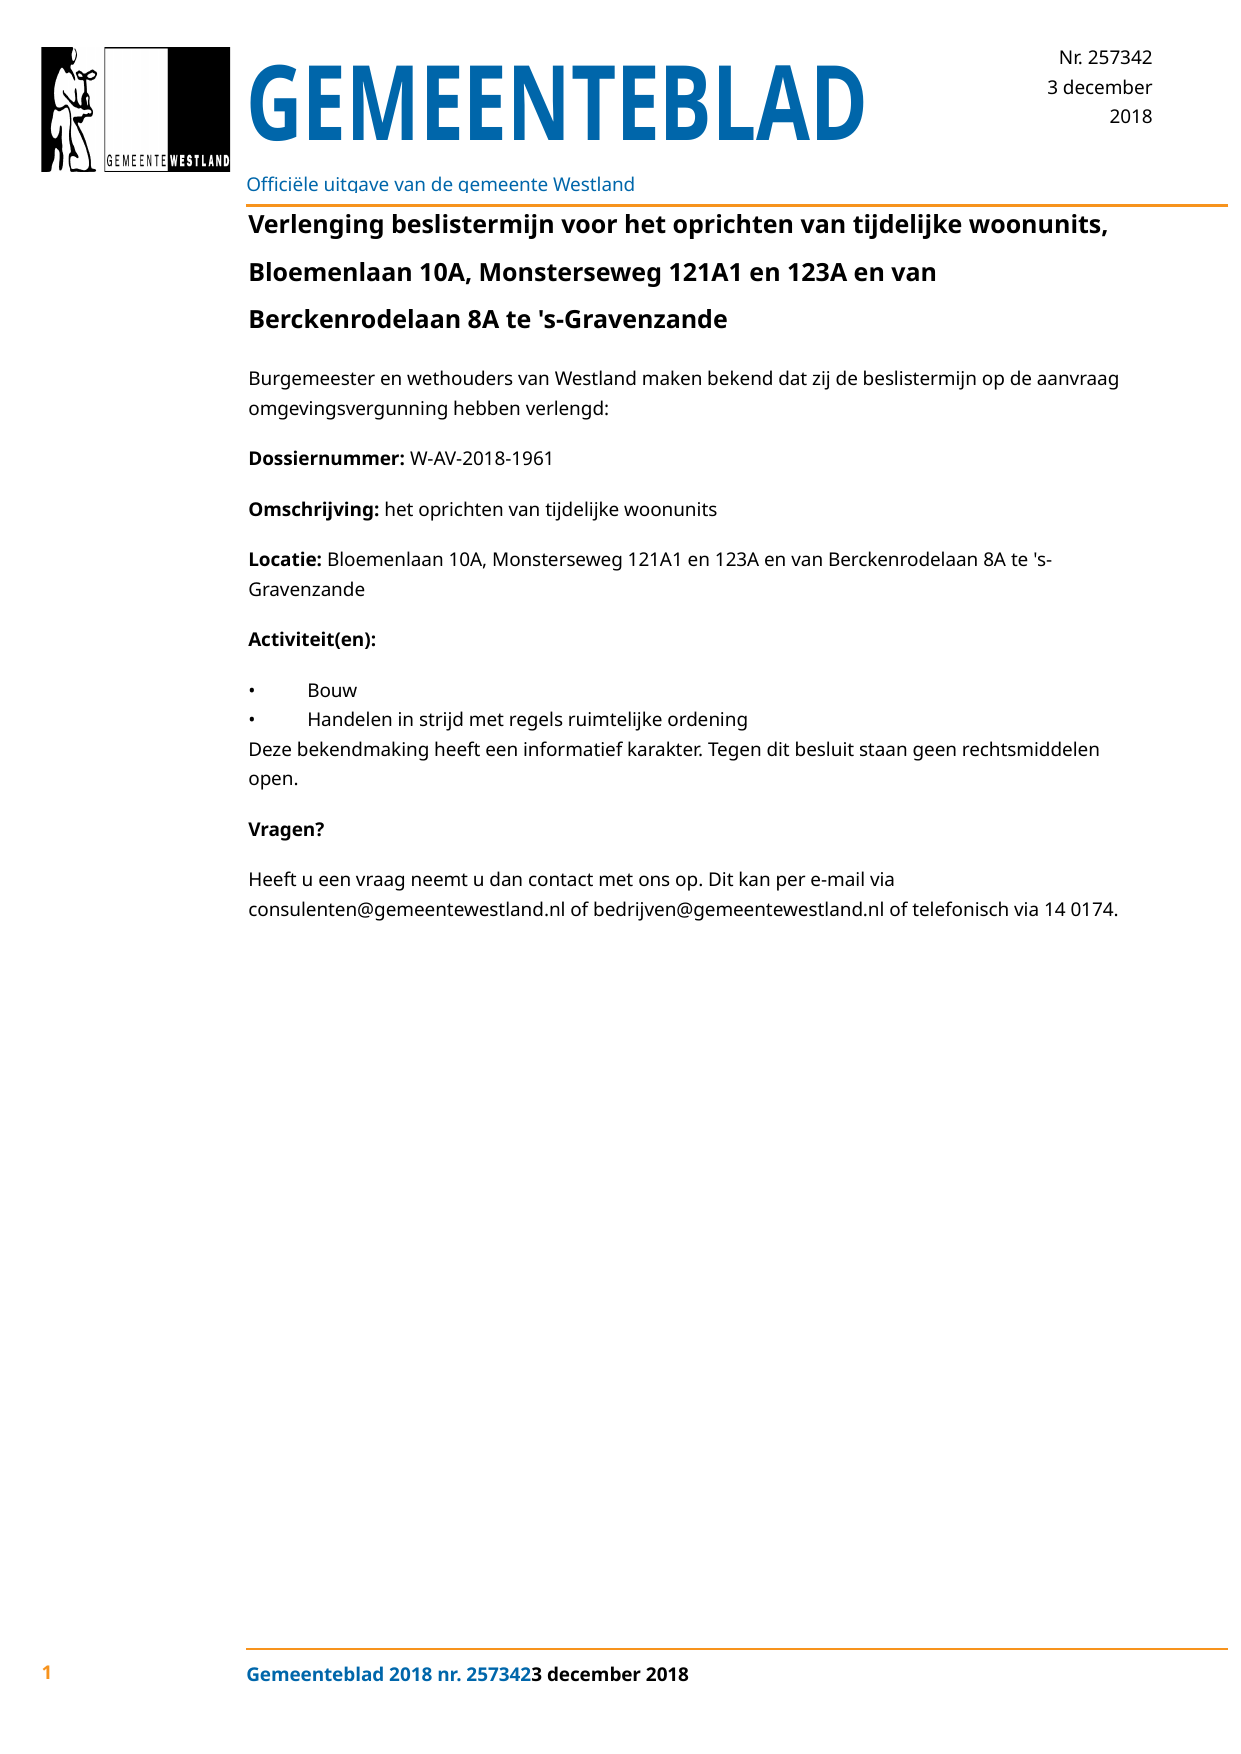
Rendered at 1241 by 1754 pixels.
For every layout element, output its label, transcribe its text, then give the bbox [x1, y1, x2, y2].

text Locatie: Bloemenlaan 10A, Monsterseweg 121A1 en 123A en van Berckenrodelaan 8A te 's-Gravenzande [248, 546, 1152, 602]
picture [41, 47, 231, 172]
list Bouw [248, 677, 1152, 702]
text Burgemeester en wethouders van Westland maken bekend dat zij de beslistermijn op de aanvraag omgevingsvergunning hebben verlengd: [248, 366, 1152, 421]
text Omschrijving: het oprichten van tijdelijke woonunits [248, 496, 1152, 522]
text Verlenging beslistermijn voor het oprichten van tijdelijke woonunits, Bloemenlaan 10A, Monsterseweg 121A1 en 123A en van Berckenrodelaan 8A te 's-Gravenzande [248, 207, 1152, 336]
text Activiteit(en): [248, 626, 1152, 652]
text Deze bekendmaking heeft een informatief karakter. Tegen dit besluit staan geen rechtsmiddelen open. [248, 736, 1152, 791]
text Dossiernummer: W-AV-2018-1961 [248, 446, 1152, 471]
list Handelen in strijd met regels ruimtelijke ordening [248, 706, 1152, 732]
text Vragen? [248, 816, 1152, 842]
text Heeft u een vraag neemt u dan contact met ons op. Dit kan per e-mail via consulenten@gemeentewestland.nl of bedrijven@gemeentewestland.nl of telefonisch via 14 0174. [248, 866, 1152, 922]
